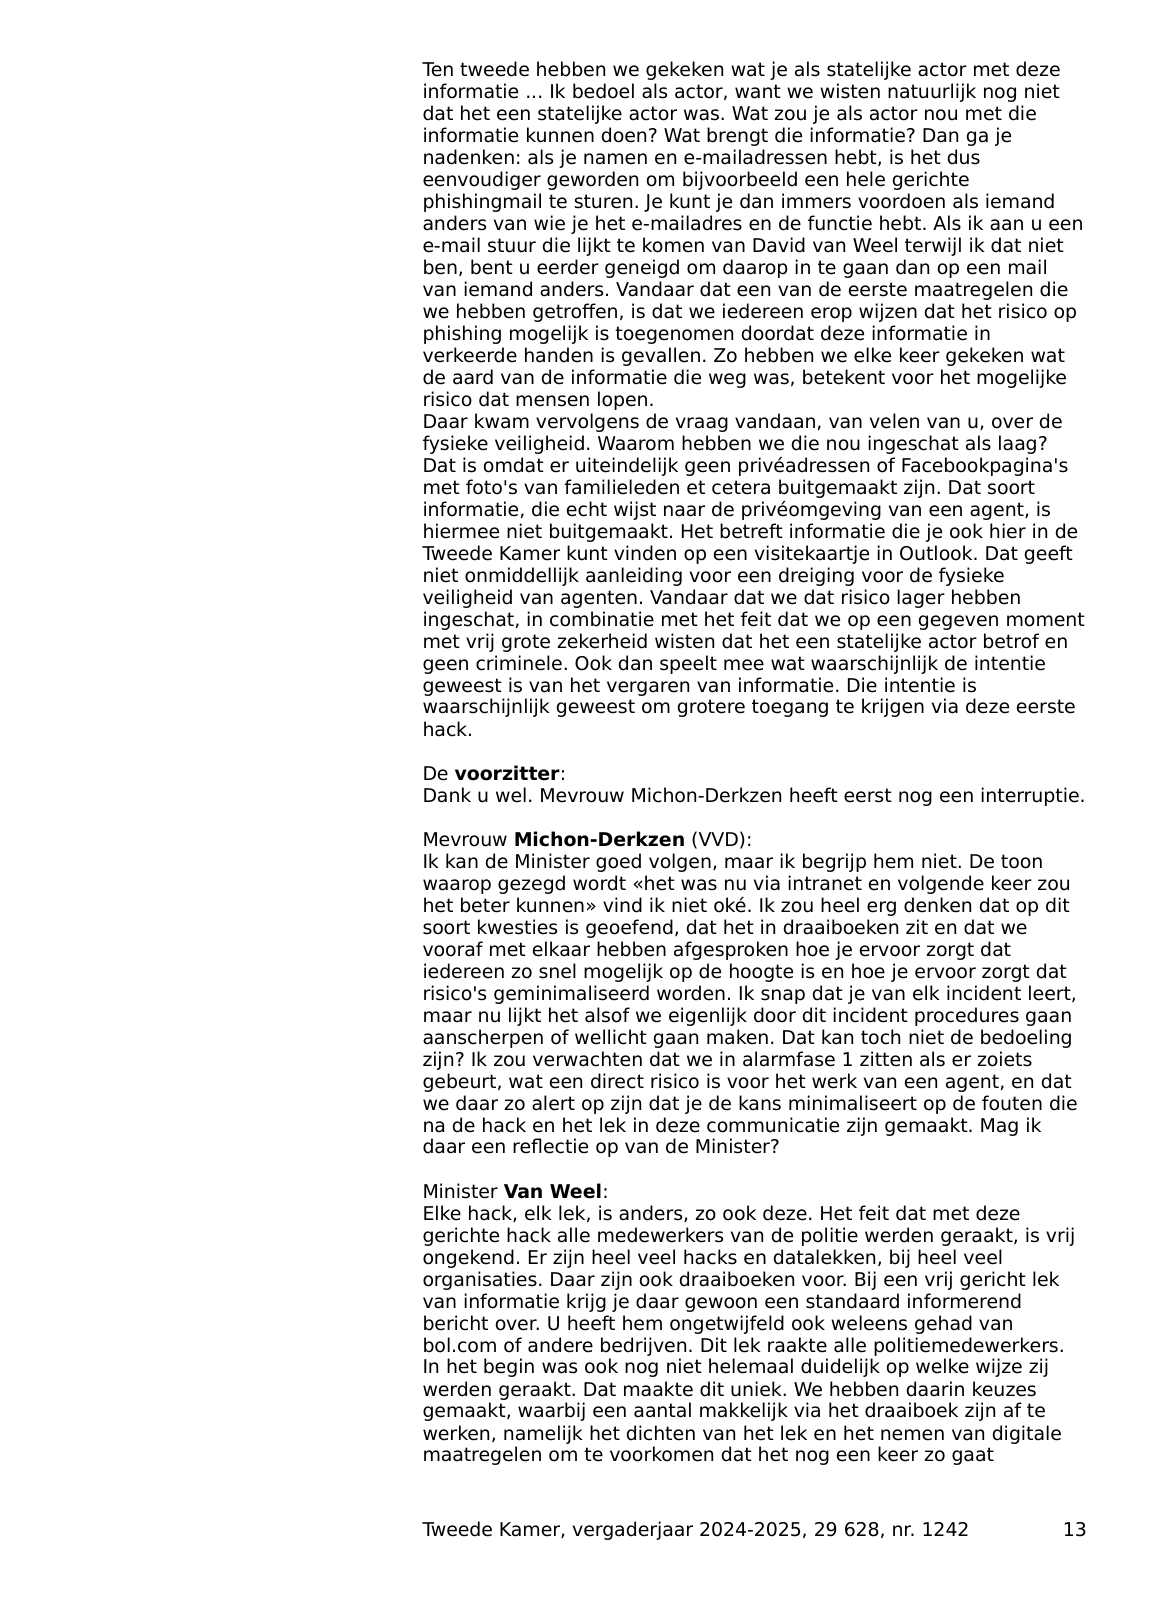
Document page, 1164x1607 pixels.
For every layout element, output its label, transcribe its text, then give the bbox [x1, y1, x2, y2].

text Elke hack, elk lek, is anders, zo ook deze. Het feit dat met deze gerichte hack alle medewerkers van de politie werden geraakt, is vrij ongekend. Er zijn heel veel hacks en datalekken, bij heel veel organisaties. Daar zijn ook draaiboeken voor. Bij een vrij gericht lek van informatie krijg je daar gewoon een standaard informerend bericht over. U heeft hem ongetwijfeld ook weleens gehad van bol.com of andere bedrijven. Dit lek raakte alle politiemedewerkers. In het begin was ook nog niet helemaal duidelijk op welke wijze zij werden geraakt. Dat maakte dit uniek. We hebben daarin keuzes gemaakt, waarbij een aantal makkelijk via het draaiboek zijn af te werken, namelijk het dichten van het lek en het nemen van digitale maatregelen om te voorkomen dat het nog een keer zo gaat [422, 1203, 1087, 1466]
text Dank u wel. Mevrouw Michon-Derkzen heeft eerst nog een interruptie. [422, 784, 1087, 807]
text Ten tweede hebben we gekeken wat je als statelijke actor met deze informatie ... Ik bedoel als actor, want we wisten natuurlijk nog niet dat het een statelijke actor was. Wat zou je als actor nou met die informatie kunnen doen? Wat brengt die informatie? Dan ga je nadenken: als je namen en e-mailadressen hebt, is het dus eenvoudiger geworden om bijvoorbeeld een hele gerichte phishingmail te sturen. Je kunt je dan immers voordoen als iemand anders van wie je het e-mailadres en de functie hebt. Als ik aan u een e-mail stuur die lijkt te komen van David van Weel terwijl ik dat niet ben, bent u eerder geneigd om daarop in te gaan dan op een mail van iemand anders. Vandaar dat een van de eerste maatregelen die we hebben getroffen, is dat we iedereen erop wijzen dat het risico op phishing mogelijk is toegenomen doordat deze informatie in verkeerde handen is gevallen. Zo hebben we elke keer gekeken wat de aard van de informatie die weg was, betekent voor het mogelijke risico dat mensen lopen. [422, 59, 1087, 411]
text Minister Van Weel: [422, 1181, 1087, 1203]
text Mevrouw Michon-Derkzen (VVD): [422, 829, 1087, 851]
text Ik kan de Minister goed volgen, maar ik begrijp hem niet. De toon waarop gezegd wordt «het was nu via intranet en volgende keer zou het beter kunnen» vind ik niet oké. Ik zou heel erg denken dat op dit soort kwesties is geoefend, dat het in draaiboeken zit en dat we vooraf met elkaar hebben afgesproken hoe je ervoor zorgt dat iedereen zo snel mogelijk op de hoogte is en hoe je ervoor zorgt dat risico's geminimaliseerd worden. Ik snap dat je van elk incident leert, maar nu lijkt het alsof we eigenlijk door dit incident procedures gaan aanscherpen of wellicht gaan maken. Dat kan toch niet de bedoeling zijn? Ik zou verwachten dat we in alarmfase 1 zitten als er zoiets gebeurt, wat een direct risico is voor het werk van een agent, en dat we daar zo alert op zijn dat je de kans minimaliseert op de fouten die na de hack en het lek in deze communicatie zijn gemaakt. Mag ik daar een reflectie op van de Minister? [422, 851, 1087, 1158]
text De voorzitter: [422, 763, 1087, 784]
text Daar kwam vervolgens de vraag vandaan, van velen van u, over de fysieke veiligheid. Waarom hebben we die nou ingeschat als laag? Dat is omdat er uiteindelijk geen privéadressen of Facebookpagina's met foto's van familieleden et cetera buitgemaakt zijn. Dat soort informatie, die echt wijst naar de privéomgeving van een agent, is hiermee niet buitgemaakt. Het betreft informatie die je ook hier in de Tweede Kamer kunt vinden op een visitekaartje in Outlook. Dat geeft niet onmiddellijk aanleiding voor een dreiging voor de fysieke veiligheid van agenten. Vandaar dat we dat risico lager hebben ingeschat, in combinatie met het feit dat we op een gegeven moment met vrij grote zekerheid wisten dat het een statelijke actor betrof en geen criminele. Ook dan speelt mee wat waarschijnlijk de intentie geweest is van het vergaren van informatie. Die intentie is waarschijnlijk geweest om grotere toegang te krijgen via deze eerste hack. [422, 411, 1087, 740]
